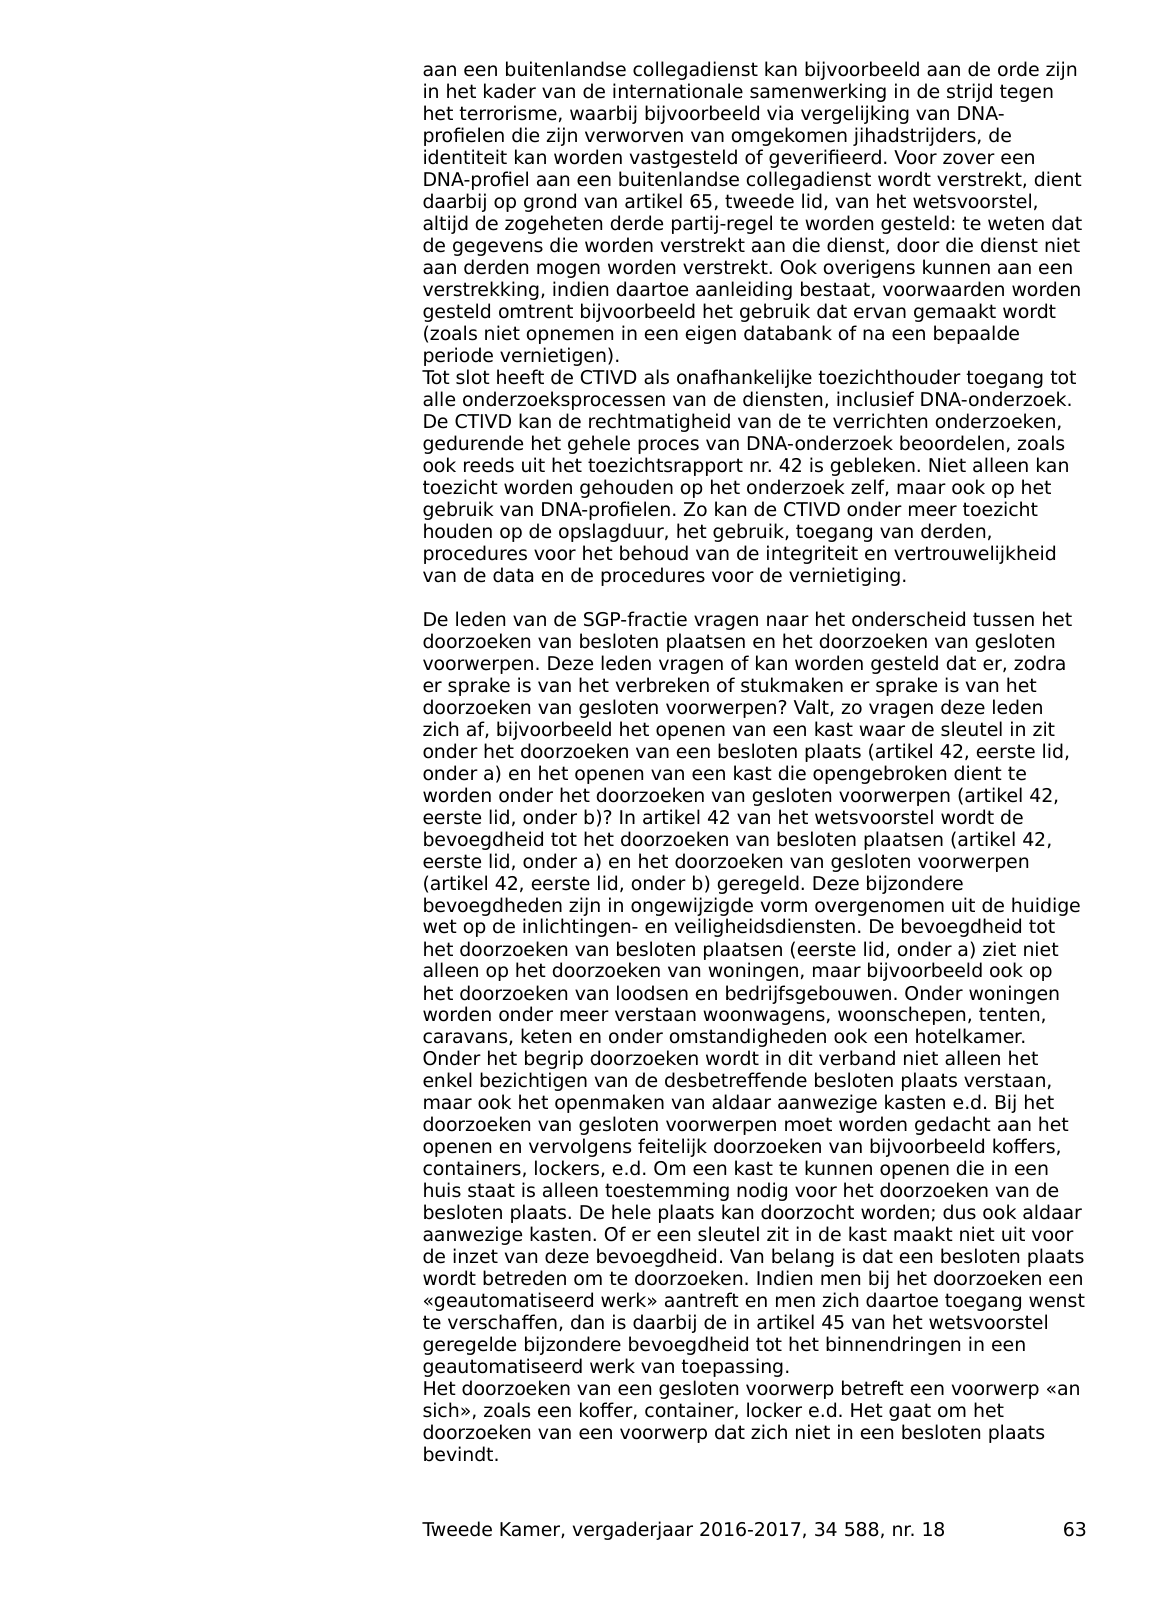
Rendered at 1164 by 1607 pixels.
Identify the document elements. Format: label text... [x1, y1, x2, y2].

text De leden van de SGP-fractie vragen naar het onderscheid tussen het doorzoeken van besloten plaatsen en het doorzoeken van gesloten voorwerpen. Deze leden vragen of kan worden gesteld dat er, zodra er sprake is van het verbreken of stukmaken er sprake is van het doorzoeken van gesloten voorwerpen? Valt, zo vragen deze leden zich af, bijvoorbeeld het openen van een kast waar de sleutel in zit onder het doorzoeken van een besloten plaats (artikel 42, eerste lid, onder a) en het openen van een kast die opengebroken dient te worden onder het doorzoeken van gesloten voorwerpen (artikel 42, eerste lid, onder b)? In artikel 42 van het wetsvoorstel wordt de bevoegdheid tot het doorzoeken van besloten plaatsen (artikel 42, eerste lid, onder a) en het doorzoeken van gesloten voorwerpen (artikel 42, eerste lid, onder b) geregeld. Deze bijzondere bevoegdheden zijn in ongewijzigde vorm overgenomen uit de huidige wet op de inlichtingen- en veiligheidsdiensten. De bevoegdheid tot het doorzoeken van besloten plaatsen (eerste lid, onder a) ziet niet alleen op het doorzoeken van woningen, maar bijvoorbeeld ook op het doorzoeken van loodsen en bedrijfsgebouwen. Onder woningen worden onder meer verstaan woonwagens, woonschepen, tenten, caravans, keten en onder omstandigheden ook een hotelkamer. [422, 609, 1087, 1048]
text aan een buitenlandse collegadienst kan bijvoorbeeld aan de orde zijn in het kader van de internationale samenwerking in de strijd tegen het terrorisme, waarbij bijvoorbeeld via vergelijking van DNA-profielen die zijn verworven van omgekomen jihadstrijders, de identiteit kan worden vastgesteld of geverifieerd. Voor zover een DNA-profiel aan een buitenlandse collegadienst wordt verstrekt, dient daarbij op grond van artikel 65, tweede lid, van het wetsvoorstel, altijd de zogeheten derde partij-regel te worden gesteld: te weten dat de gegevens die worden verstrekt aan die dienst, door die dienst niet aan derden mogen worden verstrekt. Ook overigens kunnen aan een verstrekking, indien daartoe aanleiding bestaat, voorwaarden worden gesteld omtrent bijvoorbeeld het gebruik dat ervan gemaakt wordt (zoals niet opnemen in een eigen databank of na een bepaalde periode vernietigen). [422, 59, 1087, 367]
text Het doorzoeken van een gesloten voorwerp betreft een voorwerp «an sich», zoals een koffer, container, locker e.d. Het gaat om het doorzoeken van een voorwerp dat zich niet in een besloten plaats bevindt. [422, 1378, 1087, 1466]
text Onder het begrip doorzoeken wordt in dit verband niet alleen het enkel bezichtigen van de desbetreffende besloten plaats verstaan, maar ook het openmaken van aldaar aanwezige kasten e.d. Bij het doorzoeken van gesloten voorwerpen moet worden gedacht aan het openen en vervolgens feitelijk doorzoeken van bijvoorbeeld koffers, containers, lockers, e.d. Om een kast te kunnen openen die in een huis staat is alleen toestemming nodig voor het doorzoeken van de besloten plaats. De hele plaats kan doorzocht worden; dus ook aldaar aanwezige kasten. Of er een sleutel zit in de kast maakt niet uit voor de inzet van deze bevoegdheid. Van belang is dat een besloten plaats wordt betreden om te doorzoeken. Indien men bij het doorzoeken een «geautomatiseerd werk» aantreft en men zich daartoe toegang wenst te verschaffen, dan is daarbij de in artikel 45 van het wetsvoorstel geregelde bijzondere bevoegdheid tot het binnendringen in een geautomatiseerd werk van toepassing. [422, 1048, 1087, 1378]
text Tot slot heeft de CTIVD als onafhankelijke toezichthouder toegang tot alle onderzoeksprocessen van de diensten, inclusief DNA-onderzoek. De CTIVD kan de rechtmatigheid van de te verrichten onderzoeken, gedurende het gehele proces van DNA-onderzoek beoordelen, zoals ook reeds uit het toezichtsrapport nr. 42 is gebleken. Niet alleen kan toezicht worden gehouden op het onderzoek zelf, maar ook op het gebruik van DNA-profielen. Zo kan de CTIVD onder meer toezicht houden op de opslagduur, het gebruik, toegang van derden, procedures voor het behoud van de integriteit en vertrouwelijkheid van de data en de procedures voor de vernietiging. [422, 367, 1087, 587]
